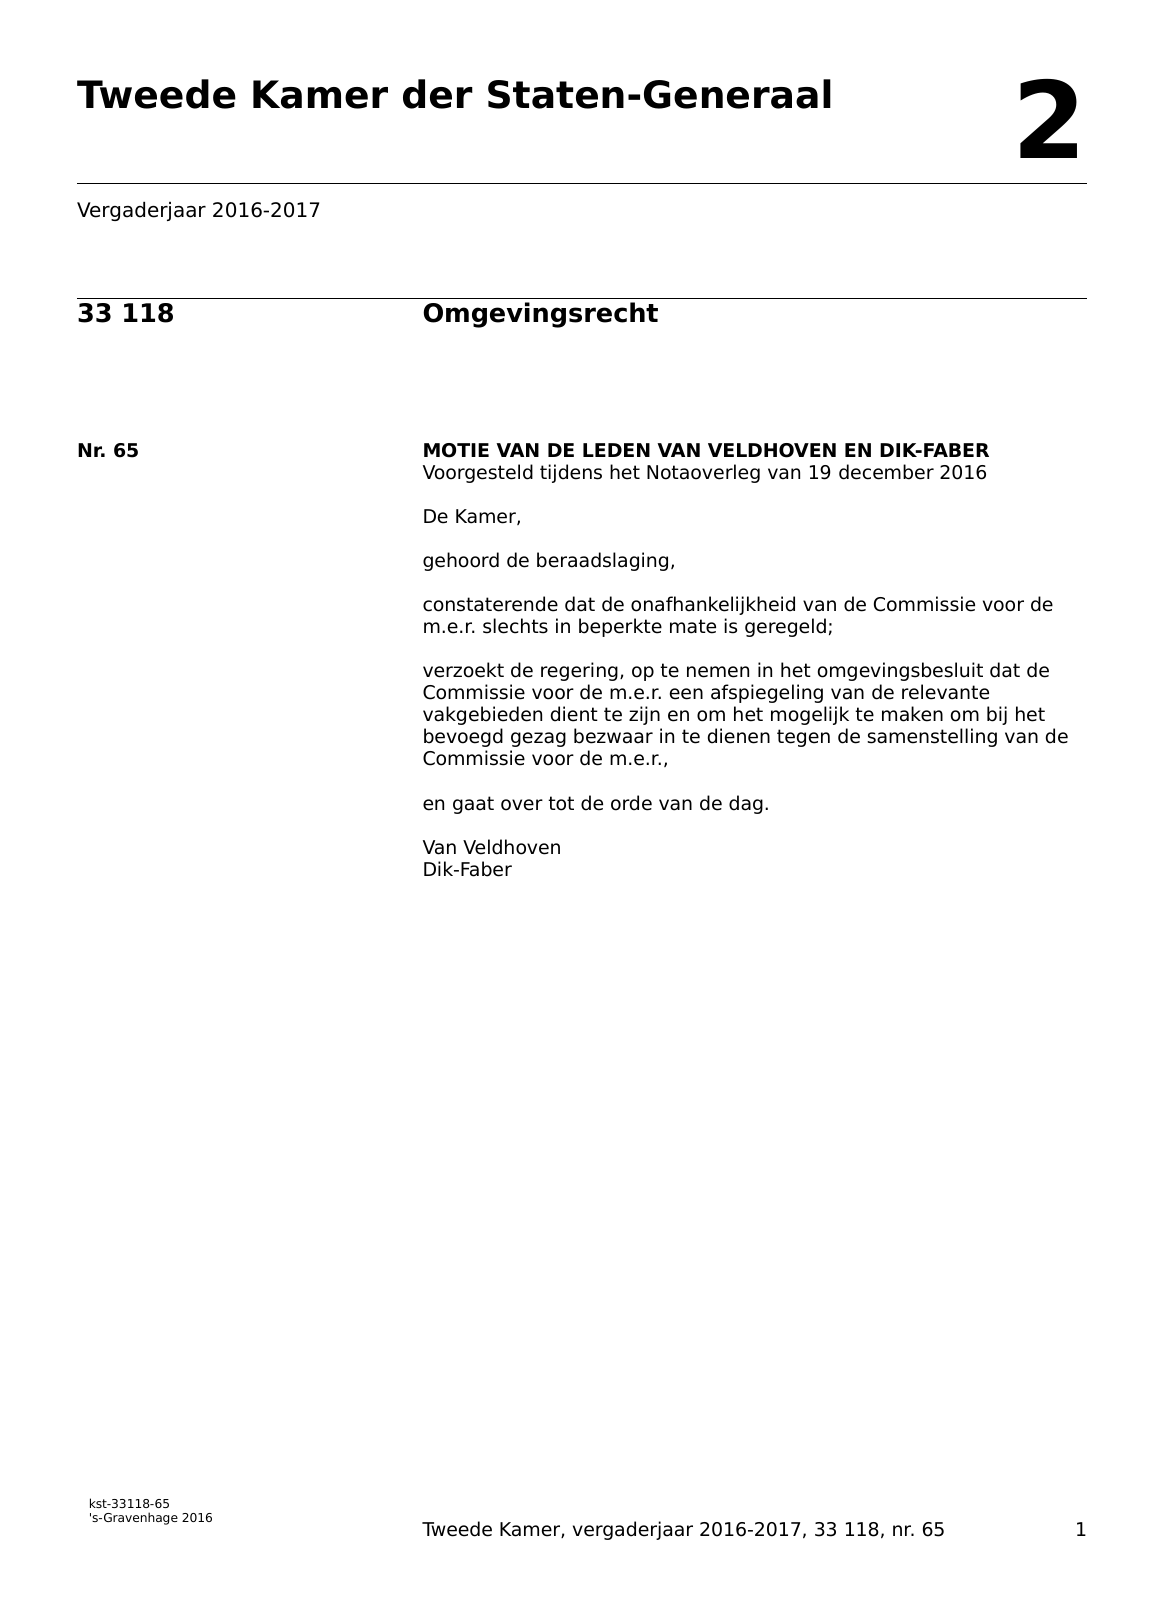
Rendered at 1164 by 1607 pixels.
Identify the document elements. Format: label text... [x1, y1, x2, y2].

text kst-33118-65 [88, 1497, 323, 1511]
table_header 2 [886, 59, 1087, 183]
text De Kamer, [422, 506, 1087, 528]
text en gaat over tot de orde van de dag. [422, 792, 1087, 814]
subtitle 33 118 Omgevingsrecht [77, 299, 1087, 329]
text Dik-Faber [422, 858, 1087, 881]
table_cell Vergaderjaar 2016-2017 [77, 184, 1087, 298]
text gehoord de beraadslaging, [422, 550, 1087, 572]
text verzoekt de regering, op te nemen in het omgevingsbesluit dat de Commissie voor de m.e.r. een afspiegeling van de relevante vakgebieden dient te zijn en om het mogelijk te maken om bij het bevoegd gezag bezwaar in te dienen tegen de samenstelling van de Commissie voor de m.e.r., [422, 660, 1087, 770]
text 's-Gravenhage 2016 [88, 1511, 323, 1525]
text constaterende dat de onafhankelijkheid van de Commissie voor de m.e.r. slechts in beperkte mate is geregeld; [422, 594, 1087, 638]
text Voorgesteld tijdens het Notaoverleg van 19 december 2016 [422, 462, 1087, 484]
subtitle Nr. 65 MOTIE VAN DE LEDEN VAN VELDHOVEN EN DIK-FABER [77, 440, 1087, 462]
text Van Veldhoven [422, 837, 1087, 858]
table_header Tweede Kamer der Staten-Generaal [77, 59, 886, 183]
